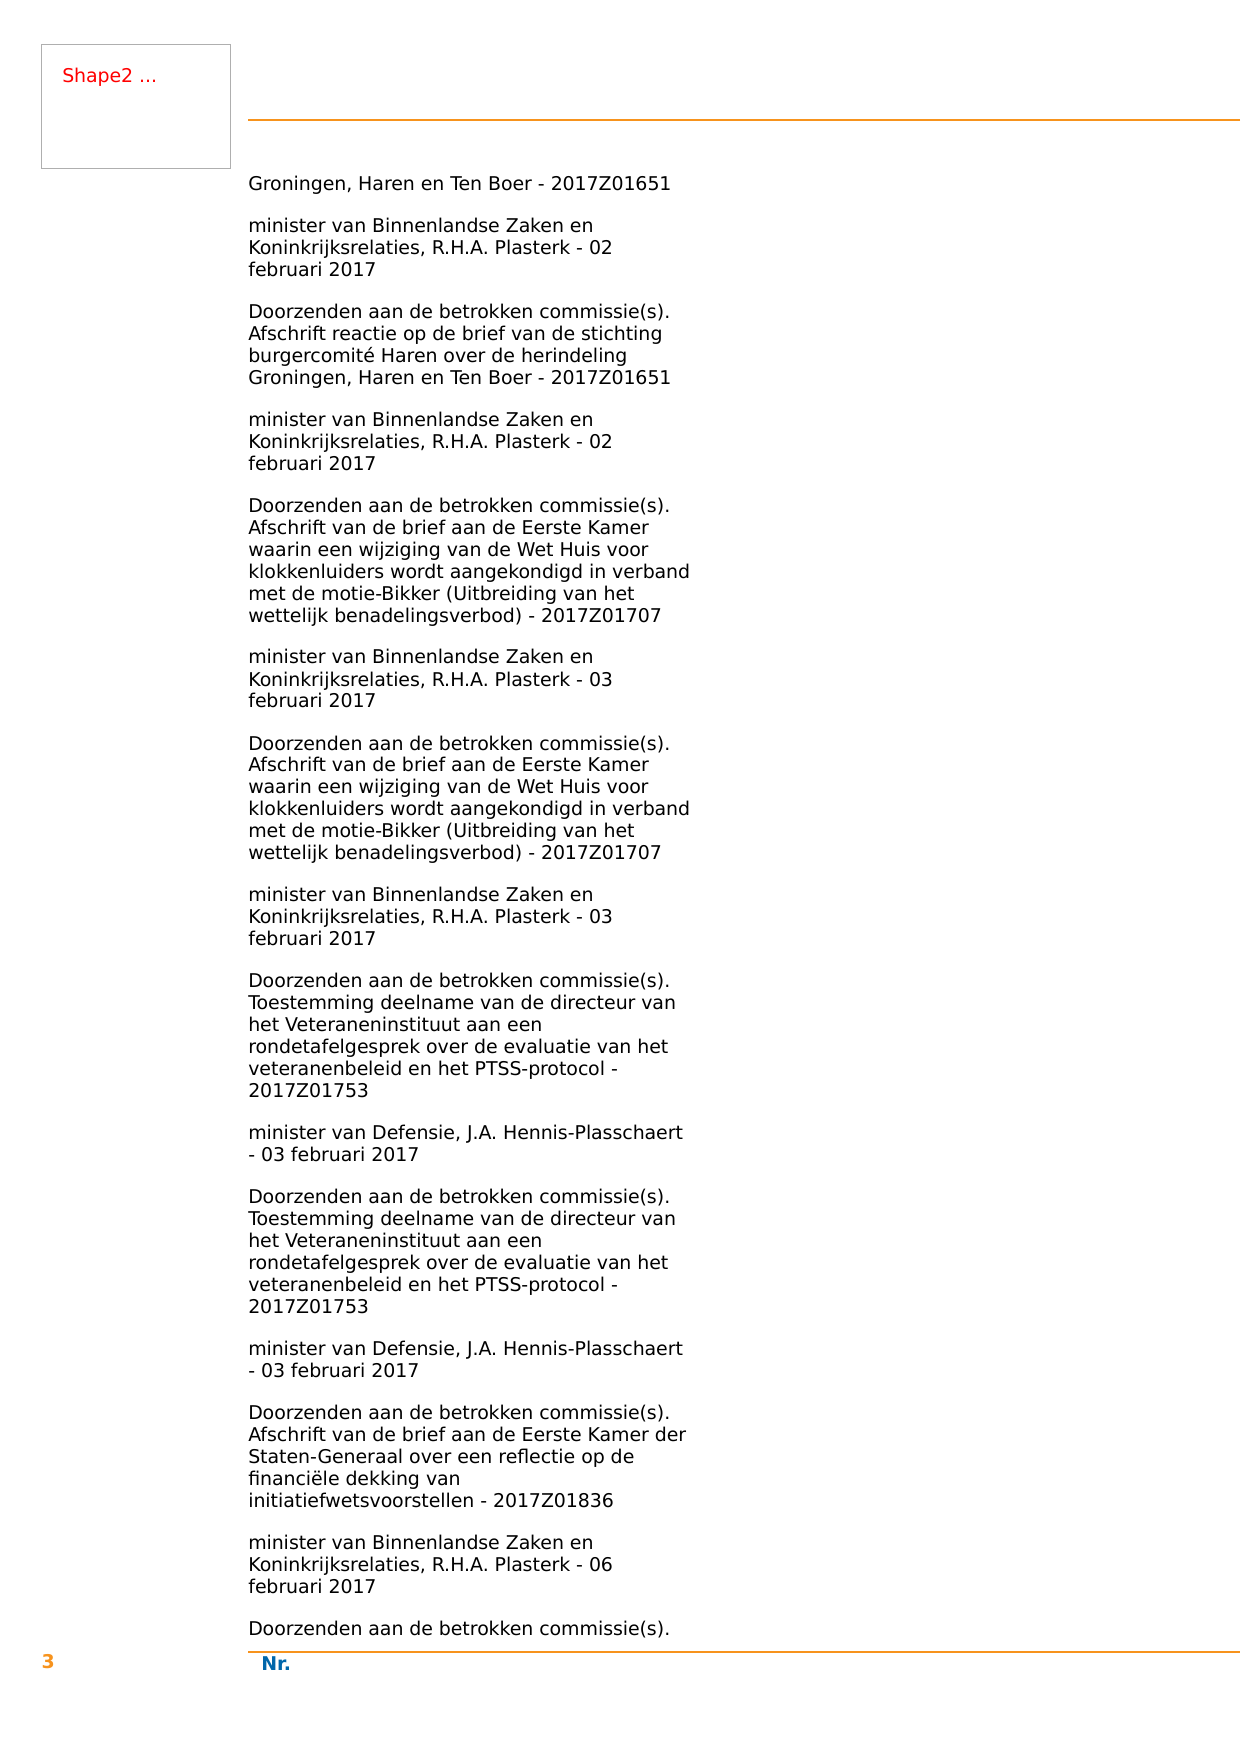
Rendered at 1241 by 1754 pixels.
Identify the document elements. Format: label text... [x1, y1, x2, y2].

text Afschrift van de brief aan de Eerste Kamer waarin een wijziging van de Wet Huis voor klokkenluiders wordt aangekondigd in verband met de motie-Bikker (Uitbreiding van het wettelijk benadelingsverbod) - 2017Z01707 [248, 754, 691, 864]
text minister van Binnenlandse Zaken en Koninkrijksrelaties, R.H.A. Plasterk - 03 februari 2017 [248, 884, 691, 950]
text Doorzenden aan de betrokken commissie(s). [248, 1402, 691, 1424]
text Toestemming deelname van de directeur van het Veteraneninstituut aan een rondetafelgesprek over de evaluatie van het veteranenbeleid en het PTSS-protocol - 2017Z01753 [248, 1208, 691, 1318]
text Doorzenden aan de betrokken commissie(s). [248, 494, 691, 517]
text minister van Binnenlandse Zaken en Koninkrijksrelaties, R.H.A. Plasterk - 02 februari 2017 [248, 215, 691, 281]
text Toestemming deelname van de directeur van het Veteraneninstituut aan een rondetafelgesprek over de evaluatie van het veteranenbeleid en het PTSS-protocol - 2017Z01753 [248, 992, 691, 1102]
text Afschrift van de brief aan de Eerste Kamer der Staten-Generaal over een reflectie op de financiële dekking van initiatiefwetsvoorstellen - 2017Z01836 [248, 1424, 691, 1512]
text Groningen, Haren en Ten Boer - 2017Z01651 [248, 173, 691, 195]
text minister van Defensie, J.A. Hennis-Plasschaert - 03 februari 2017 [248, 1338, 691, 1382]
text Doorzenden aan de betrokken commissie(s). [248, 301, 691, 323]
text Doorzenden aan de betrokken commissie(s). [248, 970, 691, 992]
text minister van Binnenlandse Zaken en Koninkrijksrelaties, R.H.A. Plasterk - 03 februari 2017 [248, 646, 691, 712]
text Afschrift van de brief aan de Eerste Kamer waarin een wijziging van de Wet Huis voor klokkenluiders wordt aangekondigd in verband met de motie-Bikker (Uitbreiding van het wettelijk benadelingsverbod) - 2017Z01707 [248, 517, 691, 626]
text minister van Defensie, J.A. Hennis-Plasschaert - 03 februari 2017 [248, 1122, 691, 1166]
text minister van Binnenlandse Zaken en Koninkrijksrelaties, R.H.A. Plasterk - 06 februari 2017 [248, 1532, 691, 1598]
text Doorzenden aan de betrokken commissie(s). [248, 1618, 691, 1640]
text Doorzenden aan de betrokken commissie(s). [248, 1186, 691, 1208]
text Doorzenden aan de betrokken commissie(s). [248, 732, 691, 754]
text minister van Binnenlandse Zaken en Koninkrijksrelaties, R.H.A. Plasterk - 02 februari 2017 [248, 409, 691, 474]
text Afschrift reactie op de brief van de stichting burgercomité Haren over de herindeling Groningen, Haren en Ten Boer - 2017Z01651 [248, 323, 691, 389]
